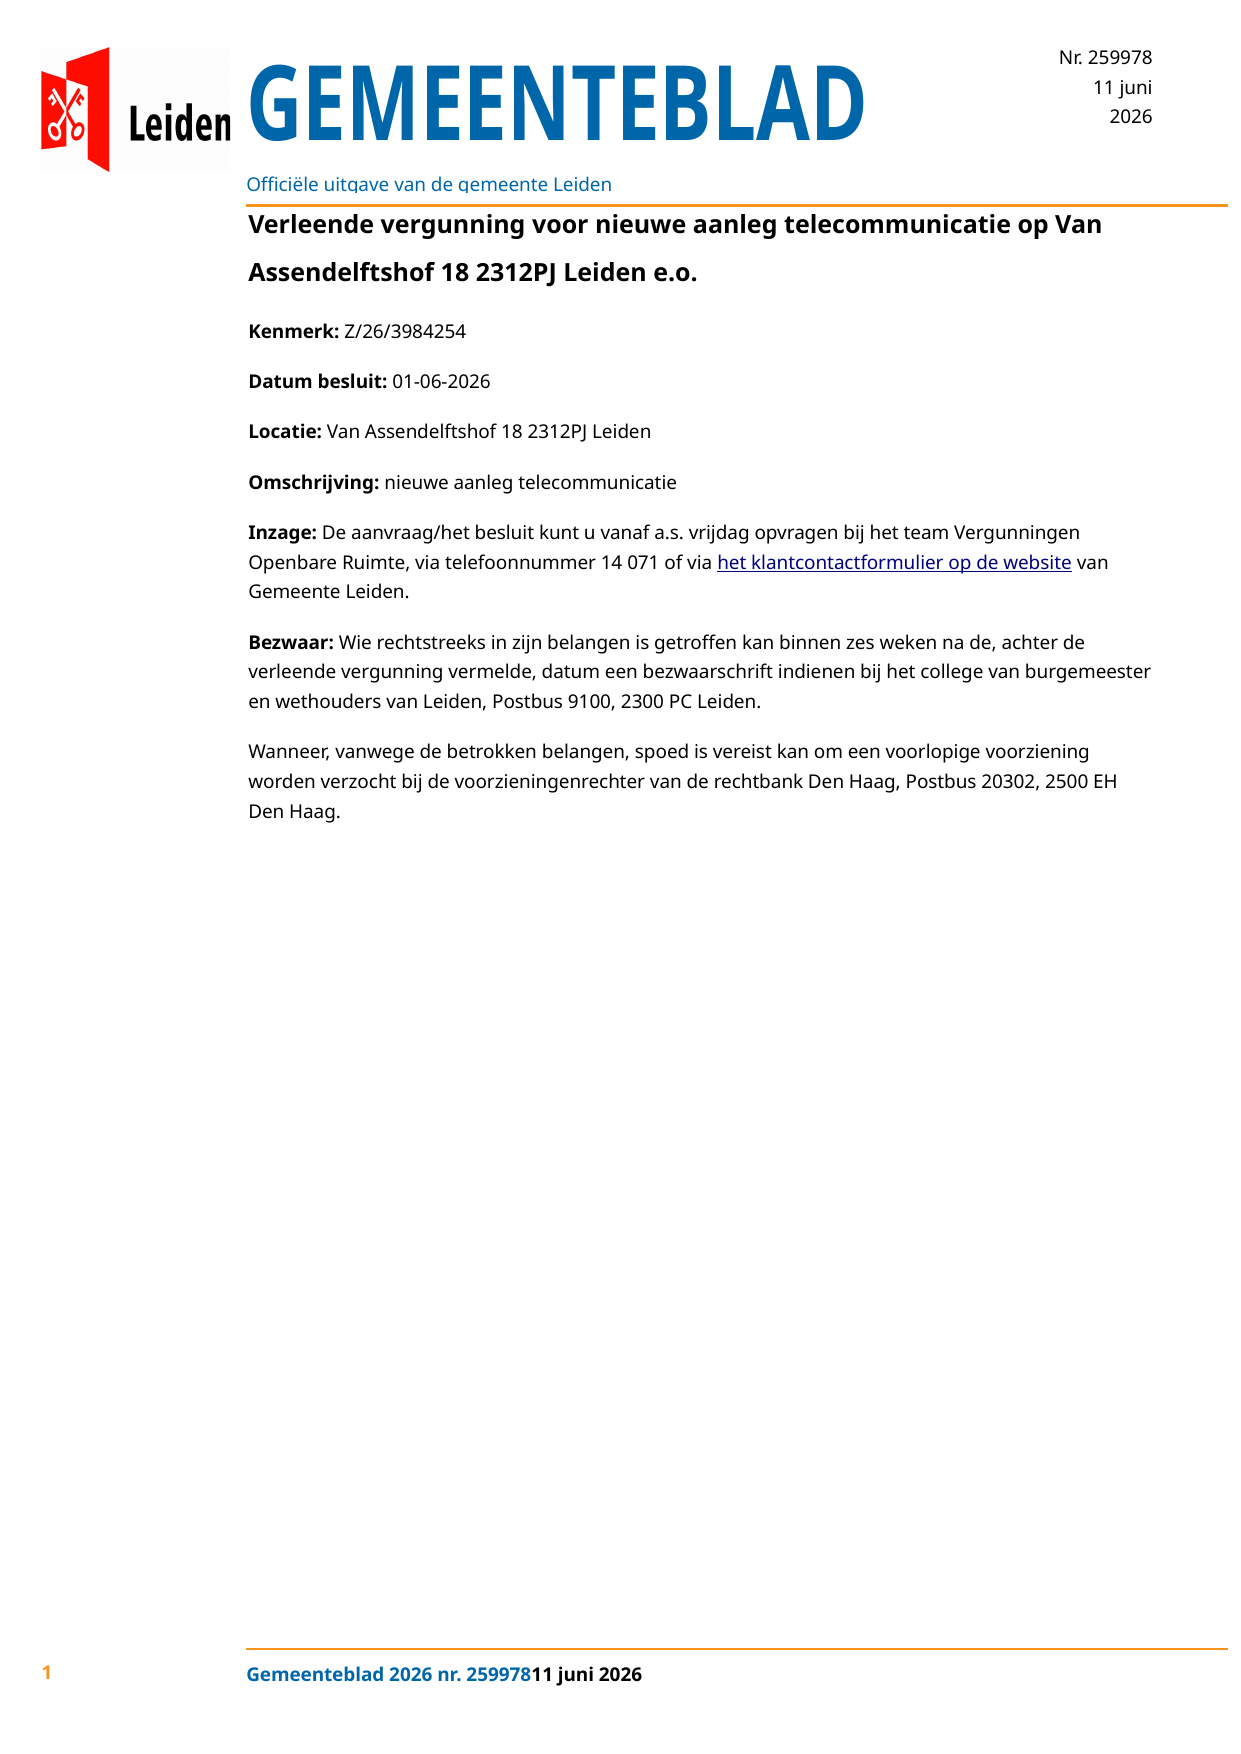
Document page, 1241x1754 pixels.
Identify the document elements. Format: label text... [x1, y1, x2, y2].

text Wanneer, vanwege de betrokken belangen, spoed is vereist kan om een voorlopige voorziening worden verzocht bij de voorzieningenrechter van de rechtbank Den Haag, Postbus 20302, 2500 EH Den Haag. [248, 739, 1152, 824]
text Datum besluit: 01-06-2026 [248, 368, 1152, 394]
picture [41, 47, 231, 172]
text Omschrijving: nieuwe aanleg telecommunicatie [248, 469, 1152, 495]
text Bezwaar: Wie rechtstreeks in zijn belangen is getroffen kan binnen zes weken na de, achter de verleende vergunning vermelde, datum een bezwaarschrift indienen bij het college van burgemeester en wethouders van Leiden, Postbus 9100, 2300 PC Leiden. [248, 629, 1152, 714]
text Kenmerk: Z/26/3984254 [248, 318, 1152, 344]
text Locatie: Van Assendelftshof 18 2312PJ Leiden [248, 419, 1152, 444]
text Verleende vergunning voor nieuwe aanleg telecommunicatie op Van Assendelftshof 18 2312PJ Leiden e.o. [248, 207, 1152, 288]
text Inzage: De aanvraag/het besluit kunt u vanaf a.s. vrijdag opvragen bij het team Vergunningen Openbare Ruimte, via telefoonnummer 14 071 of via het klantcontactformulier op de website van Gemeente Leiden. [248, 519, 1152, 604]
